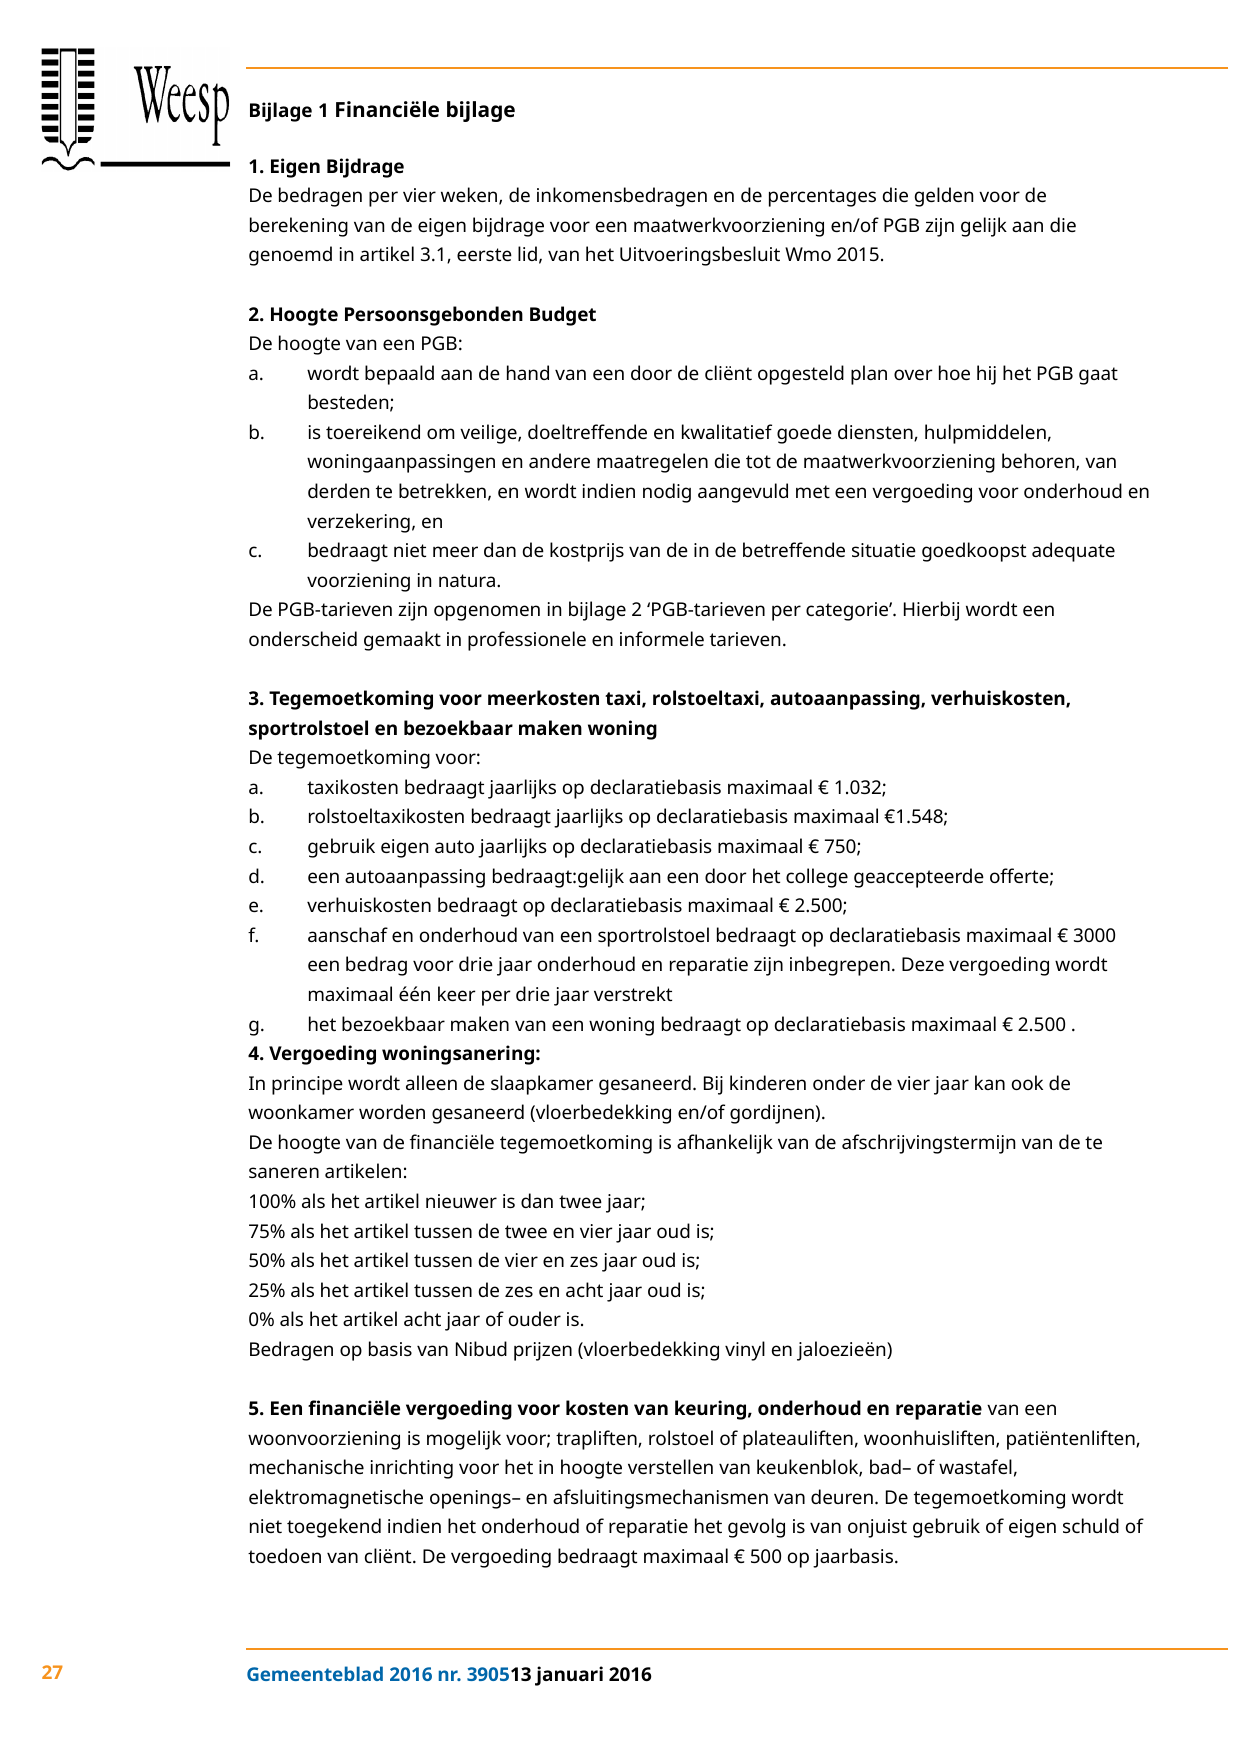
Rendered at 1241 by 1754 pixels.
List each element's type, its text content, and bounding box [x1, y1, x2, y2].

text Bedragen op basis van Nibud prijzen (vloerbedekking vinyl en jaloezieën) [248, 1336, 1152, 1362]
text In principe wordt alleen de slaapkamer gesaneerd. Bij kinderen onder de vier jaar kan ook de woonkamer worden gesaneerd (vloerbedekking en/of gordijnen). [248, 1070, 1152, 1125]
text 2. Hoogte Persoonsgebonden Budget [248, 301, 1152, 327]
text 50% als het artikel tussen de vier en zes jaar oud is; [248, 1247, 1152, 1273]
list taxikosten bedraagt jaarlijks op declaratiebasis maximaal € 1.032; [248, 774, 1152, 800]
list aanschaf en onderhoud van een sportrolstoel bedraagt op declaratiebasis maximaal € 3000 een bedrag voor drie jaar onderhoud en reparatie zijn inbegrepen. Deze vergoeding wordt maximaal één keer per drie jaar verstrekt [248, 922, 1152, 1007]
text 1. Eigen Bijdrage [248, 153, 1152, 179]
picture [41, 47, 231, 172]
text 4. Vergoeding woningsanering: [248, 1040, 1152, 1066]
text De bedragen per vier weken, de inkomensbedragen en de percentages die gelden voor de berekening van de eigen bijdrage voor een maatwerkvoorziening en/of PGB zijn gelijk aan die genoemd in artikel 3.1, eerste lid, van het Uitvoeringsbesluit Wmo 2015. [248, 182, 1152, 267]
text 5. Een financiële vergoeding voor kosten van keuring, onderhoud en reparatie van een woonvoorziening is mogelijk voor; trapliften, rolstoel of plateauliften, woonhuisliften, patiëntenliften, mechanische inrichting voor het in hoogte verstellen van keukenblok, bad– of wastafel, elektromagnetische openings– en afsluitingsmechanismen van deuren. De tegemoetkoming wordt niet toegekend indien het onderhoud of reparatie het gevolg is van onjuist gebruik of eigen schuld of toedoen van cliënt. De vergoeding bedraagt maximaal € 500 op jaarbasis. [248, 1395, 1152, 1569]
list verhuiskosten bedraagt op declaratiebasis maximaal € 2.500; [248, 892, 1152, 918]
list bedraagt niet meer dan de kostprijs van de in de betreffende situatie goedkoopst adequate voorziening in natura. [248, 537, 1152, 593]
text De PGB-tarieven zijn opgenomen in bijlage 2 ‘PGB-tarieven per categorie’. Hierbij wordt een onderscheid gemaakt in professionele en informele tarieven. [248, 597, 1152, 652]
list rolstoeltaxikosten bedraagt jaarlijks op declaratiebasis maximaal €1.548; [248, 804, 1152, 829]
text 100% als het artikel nieuwer is dan twee jaar; [248, 1188, 1152, 1214]
list is toereikend om veilige, doeltreffende en kwalitatief goede diensten, hulpmiddelen, woningaanpassingen en andere maatregelen die tot de maatwerkvoorziening behoren, van derden te betrekken, en wordt indien nodig aangevuld met een vergoeding voor onderhoud en verzekering, en [248, 419, 1152, 534]
text 3. Tegemoetkoming voor meerkosten taxi, rolstoeltaxi, autoaanpassing, verhuiskosten, sportrolstoel en bezoekbaar maken woning [248, 685, 1152, 741]
text De hoogte van de financiële tegemoetkoming is afhankelijk van de afschrijvingstermijn van de te saneren artikelen: [248, 1129, 1152, 1184]
text 25% als het artikel tussen de zes en acht jaar oud is; [248, 1277, 1152, 1303]
text 0% als het artikel acht jaar of ouder is. [248, 1307, 1152, 1332]
list wordt bepaald aan de hand van een door de cliënt opgesteld plan over hoe hij het PGB gaat besteden; [248, 360, 1152, 415]
text De tegemoetkoming voor: [248, 744, 1152, 770]
list een autoaanpassing bedraagt:gelijk aan een door het college geaccepteerde offerte; [248, 863, 1152, 889]
text De hoogte van een PGB: [248, 330, 1152, 356]
list gebruik eigen auto jaarlijks op declaratiebasis maximaal € 750; [248, 833, 1152, 859]
list het bezoekbaar maken van een woning bedraagt op declaratiebasis maximaal € 2.500 . [248, 1011, 1152, 1037]
text 75% als het artikel tussen de twee en vier jaar oud is; [248, 1218, 1152, 1244]
text Bijlage 1 Financiële bijlage [248, 95, 1152, 123]
